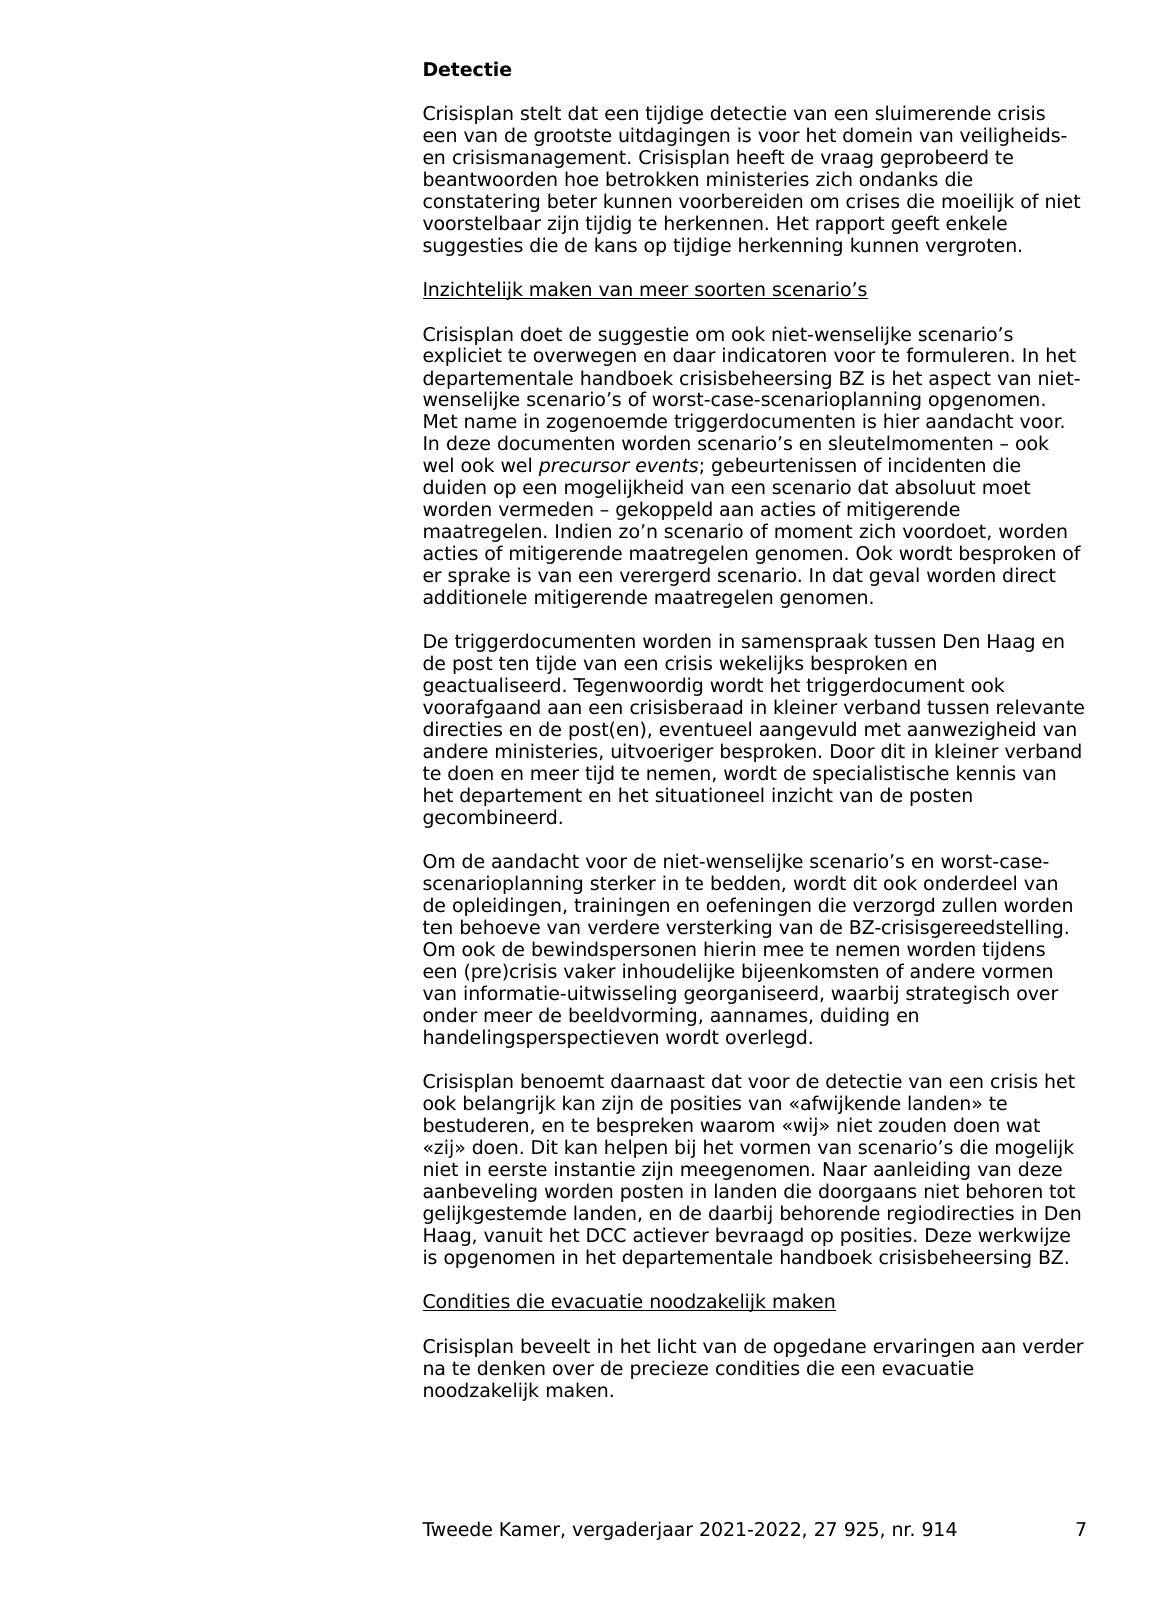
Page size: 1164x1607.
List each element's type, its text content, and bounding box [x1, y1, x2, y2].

text Crisisplan beveelt in het licht van de opgedane ervaringen aan verder na te denken over de precieze condities die een evacuatie noodzakelijk maken. [422, 1336, 1087, 1401]
subtitle Inzichtelijk maken van meer soorten scenario’s [422, 279, 1087, 301]
text De triggerdocumenten worden in samenspraak tussen Den Haag en de post ten tijde van een crisis wekelijks besproken en geactualiseerd. Tegenwoordig wordt het triggerdocument ook voorafgaand aan een crisisberaad in kleiner verband tussen relevante directies en de post(en), eventueel aangevuld met aanwezigheid van andere ministeries, uitvoeriger besproken. Door dit in kleiner verband te doen en meer tijd te nemen, wordt de specialistische kennis van het departement en het situationeel inzicht van de posten gecombineerd. [422, 631, 1087, 829]
text Crisisplan stelt dat een tijdige detectie van een sluimerende crisis een van de grootste uitdagingen is voor het domein van veiligheids- en crisismanagement. Crisisplan heeft de vraag geprobeerd te beantwoorden hoe betrokken ministeries zich ondanks die constatering beter kunnen voorbereiden om crises die moeilijk of niet voorstelbaar zijn tijdig te herkennen. Het rapport geeft enkele suggesties die de kans op tijdige herkenning kunnen vergroten. [422, 103, 1087, 257]
text Om de aandacht voor de niet-wenselijke scenario’s en worst-case-scenarioplanning sterker in te bedden, wordt dit ook onderdeel van de opleidingen, trainingen en oefeningen die verzorgd zullen worden ten behoeve van verdere versterking van de BZ-crisisgereedstelling. Om ook de bewindspersonen hierin mee te nemen worden tijdens een (pre)crisis vaker inhoudelijke bijeenkomsten of andere vormen van informatie-uitwisseling georganiseerd, waarbij strategisch over onder meer de beeldvorming, aannames, duiding en handelingsperspectieven wordt overlegd. [422, 851, 1087, 1049]
text Crisisplan benoemt daarnaast dat voor de detectie van een crisis het ook belangrijk kan zijn de posities van «afwijkende landen» te bestuderen, en te bespreken waarom «wij» niet zouden doen wat «zij» doen. Dit kan helpen bij het vormen van scenario’s die mogelijk niet in eerste instantie zijn meegenomen. Naar aanleiding van deze aanbeveling worden posten in landen die doorgaans niet behoren tot gelijkgestemde landen, en de daarbij behorende regiodirecties in Den Haag, vanuit het DCC actiever bevraagd op posities. Deze werkwijze is opgenomen in het departementale handboek crisisbeheersing BZ. [422, 1071, 1087, 1269]
subtitle Detectie [422, 59, 1087, 81]
text Crisisplan doet de suggestie om ook niet-wenselijke scenario’s expliciet te overwegen en daar indicatoren voor te formuleren. In het departementale handboek crisisbeheersing BZ is het aspect van niet-wenselijke scenario’s of worst-case-scenarioplanning opgenomen. Met name in zogenoemde triggerdocumenten is hier aandacht voor. In deze documenten worden scenario’s en sleutelmomenten – ook wel ook wel precursor events; gebeurtenissen of incidenten die duiden op een mogelijkheid van een scenario dat absoluut moet worden vermeden – gekoppeld aan acties of mitigerende maatregelen. Indien zo’n scenario of moment zich voordoet, worden acties of mitigerende maatregelen genomen. Ook wordt besproken of er sprake is van een verergerd scenario. In dat geval worden direct additionele mitigerende maatregelen genomen. [422, 323, 1087, 609]
subtitle Condities die evacuatie noodzakelijk maken [422, 1291, 1087, 1313]
